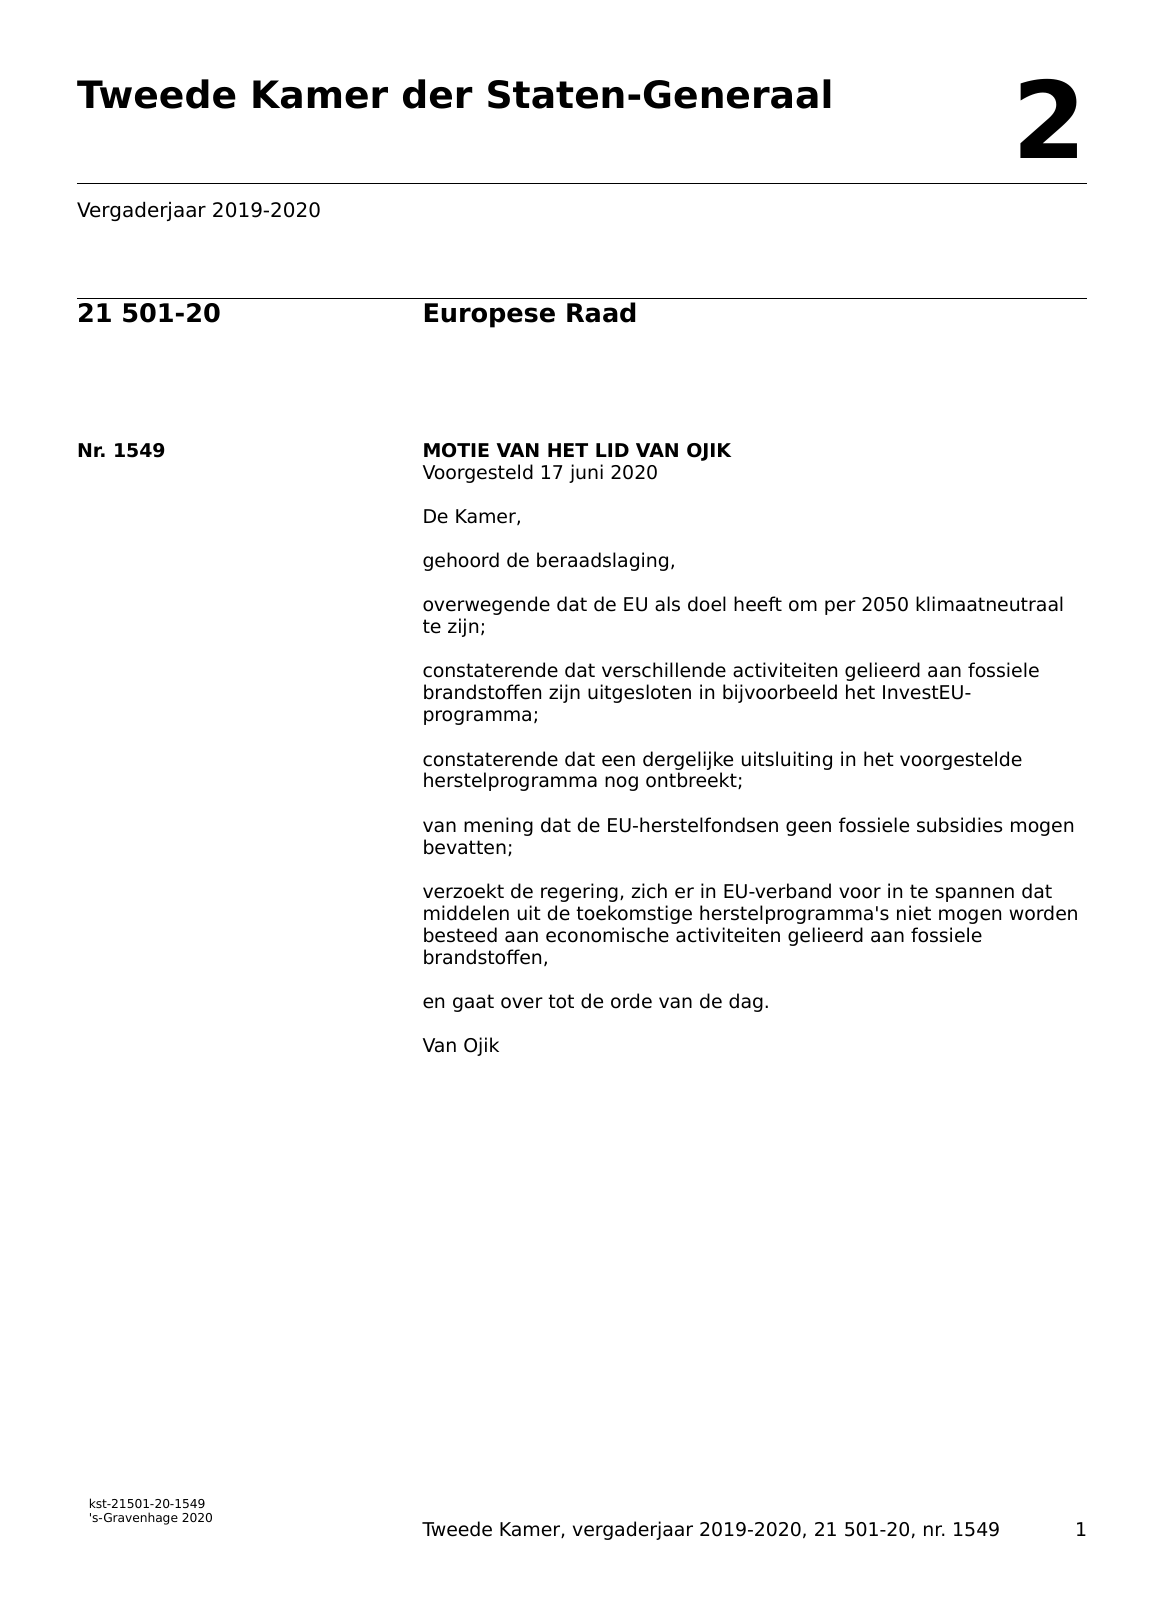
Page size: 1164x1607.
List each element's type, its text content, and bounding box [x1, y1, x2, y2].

text Voorgesteld 17 juni 2020 [422, 462, 1087, 484]
text kst-21501-20-1549 [88, 1497, 323, 1511]
table_header 2 [886, 59, 1087, 183]
text Van Ojik [422, 1035, 1087, 1057]
text en gaat over tot de orde van de dag. [422, 991, 1087, 1013]
text overwegende dat de EU als doel heeft om per 2050 klimaatneutraal te zijn; [422, 594, 1087, 638]
text verzoekt de regering, zich er in EU-verband voor in te spannen dat middelen uit de toekomstige herstelprogramma's niet mogen worden besteed aan economische activiteiten gelieerd aan fossiele brandstoffen, [422, 881, 1087, 969]
text 's-Gravenhage 2020 [88, 1511, 323, 1525]
subtitle 21 501-20 Europese Raad [77, 299, 1087, 329]
table_cell Vergaderjaar 2019-2020 [77, 184, 1087, 298]
subtitle Nr. 1549 MOTIE VAN HET LID VAN OJIK [77, 440, 1087, 462]
text constaterende dat verschillende activiteiten gelieerd aan fossiele brandstoffen zijn uitgesloten in bijvoorbeeld het InvestEU-programma; [422, 660, 1087, 726]
text constaterende dat een dergelijke uitsluiting in het voorgestelde herstelprogramma nog ontbreekt; [422, 748, 1087, 792]
text De Kamer, [422, 506, 1087, 528]
table_header Tweede Kamer der Staten-Generaal [77, 59, 886, 183]
text gehoord de beraadslaging, [422, 550, 1087, 572]
text van mening dat de EU-herstelfondsen geen fossiele subsidies mogen bevatten; [422, 814, 1087, 858]
